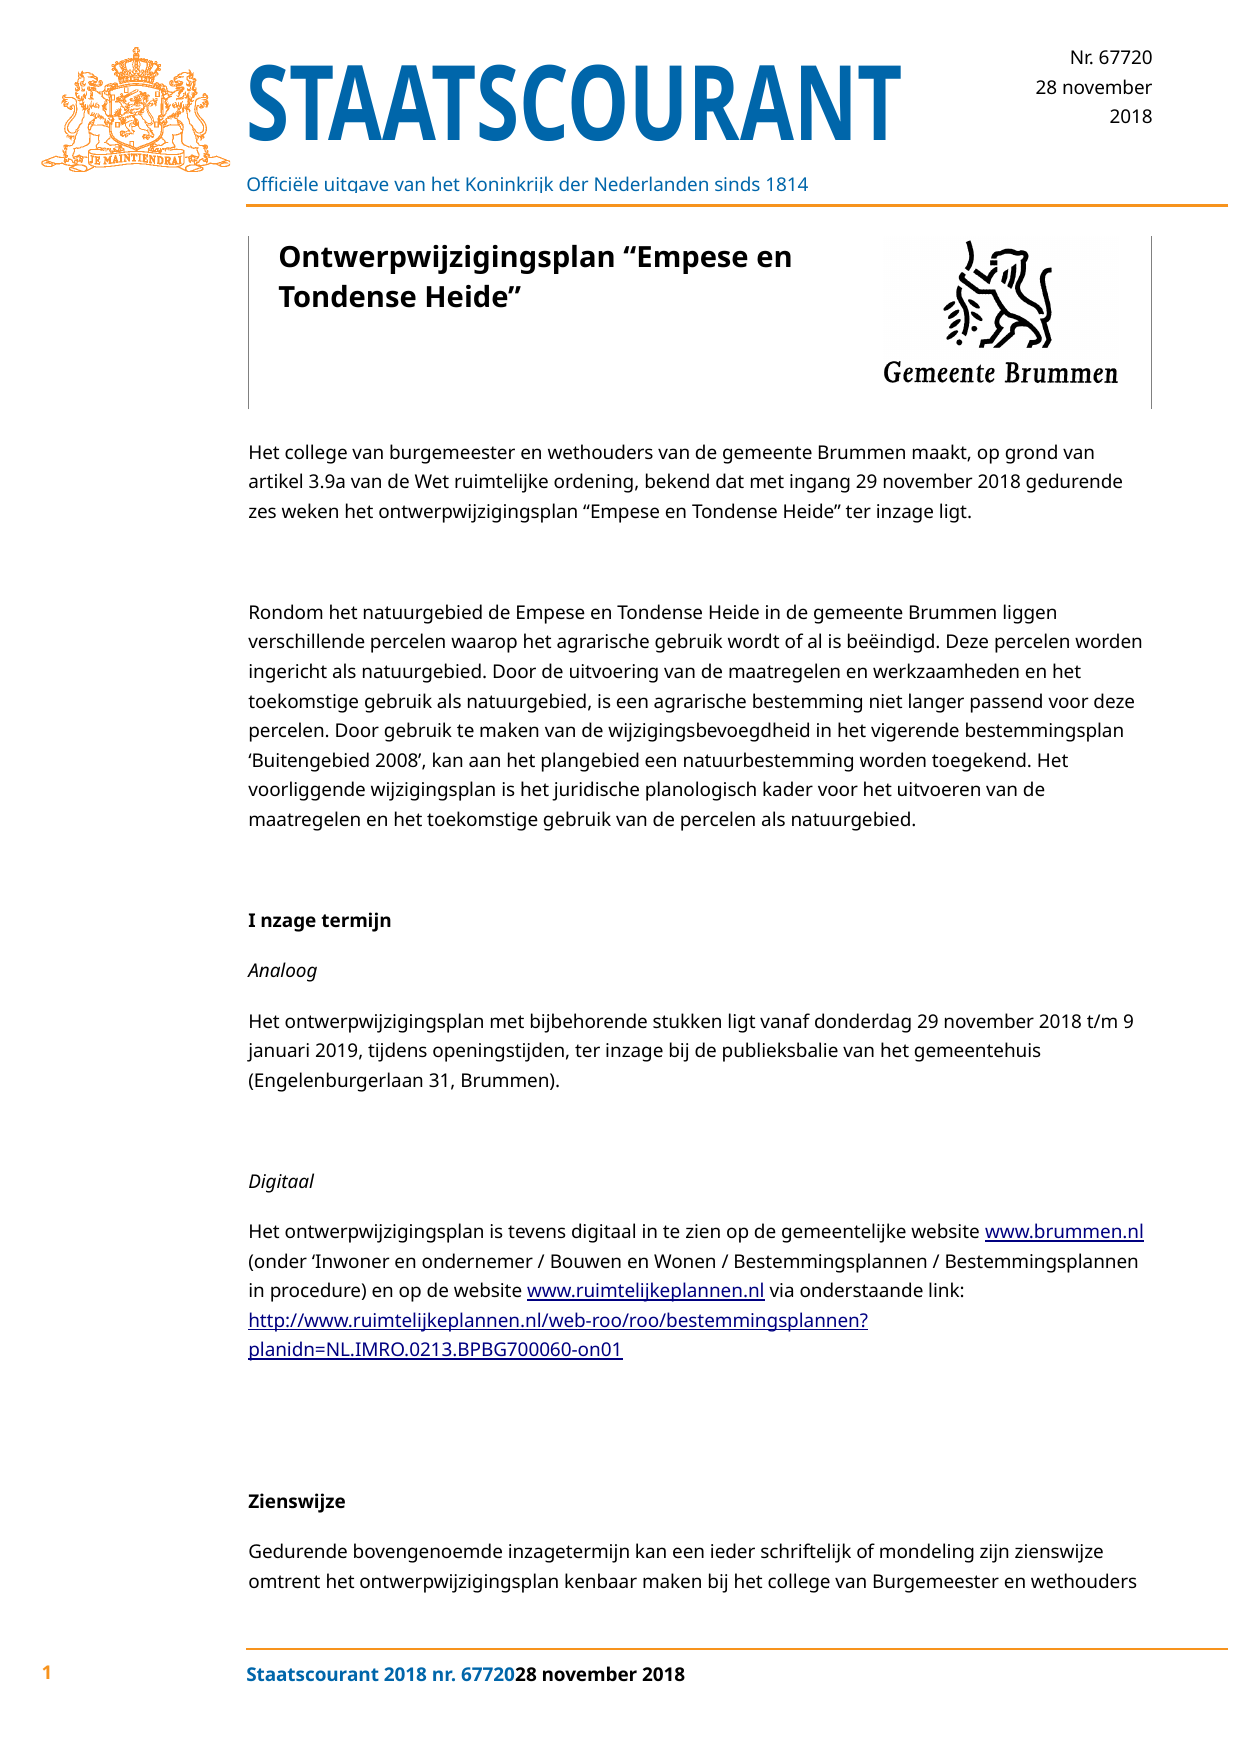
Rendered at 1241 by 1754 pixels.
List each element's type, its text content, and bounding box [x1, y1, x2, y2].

text Digitaal [248, 1168, 1152, 1193]
text Het ontwerpwijzigingsplan is tevens digitaal in te zien op de gemeentelijke website www.brummen.nl (onder ‘Inwoner en ondernemer / Bouwen en Wonen / Bestemmingsplannen / Bestemmingsplannen in procedure) en op de website www.ruimtelijkeplannen.nl via onderstaande link: http://www.ruimtelijkeplannen.nl/web-roo/roo/bestemmingsplannen?planidn=NL.IMRO.0213.BPBG700060-on01 [248, 1218, 1152, 1362]
text Het ontwerpwijzigingsplan met bijbehorende stukken ligt vanaf donderdag 29 november 2018 t/m 9 januari 2019, tijdens openingstijden, ter inzage bij de publieksbalie van het gemeentehuis (Engelenburgerlaan 31, Brummen). [248, 1008, 1152, 1093]
text Het college van burgemeester en wethouders van de gemeente Brummen maakt, op grond van artikel 3.9a van de Wet ruimtelijke ordening, bekend dat met ingang 29 november 2018 gedurende zes weken het ontwerpwijzigingsplan “Empese en Tondense Heide” ter inzage ligt. [248, 439, 1152, 524]
picture [41, 47, 231, 172]
text I nzage termijn [248, 907, 1152, 933]
table_header [850, 236, 1151, 409]
table_header Ontwerpwijzigingsplan “Empese en Tondense Heide” [249, 236, 850, 409]
text Gedurende bovengenoemde inzagetermijn kan een ieder schriftelijk of mondeling zijn zienswijze omtrent het ontwerpwijzigingsplan kenbaar maken bij het college van Burgemeester en wethouders [248, 1538, 1152, 1593]
text Rondom het natuurgebied de Empese en Tondense Heide in de gemeente Brummen liggen verschillende percelen waarop het agrarische gebruik wordt of al is beëindigd. Deze percelen worden ingericht als natuurgebied. Door de uitvoering van de maatregelen en werkzaamheden en het toekomstige gebruik als natuurgebied, is een agrarische bestemming niet langer passend voor deze percelen. Door gebruik te maken van de wijzigingsbevoegdheid in het vigerende bestemmingsplan ‘Buitengebied 2008’, kan aan het plangebied een natuurbestemming worden toegekend. Het voorliggende wijzigingsplan is het juridische planologisch kader voor het uitvoeren van de maatregelen en het toekomstige gebruik van de percelen als natuurgebied. [248, 599, 1152, 832]
picture [882, 236, 1119, 384]
text Analoog [248, 957, 1152, 983]
text Zienswijze [248, 1488, 1152, 1513]
